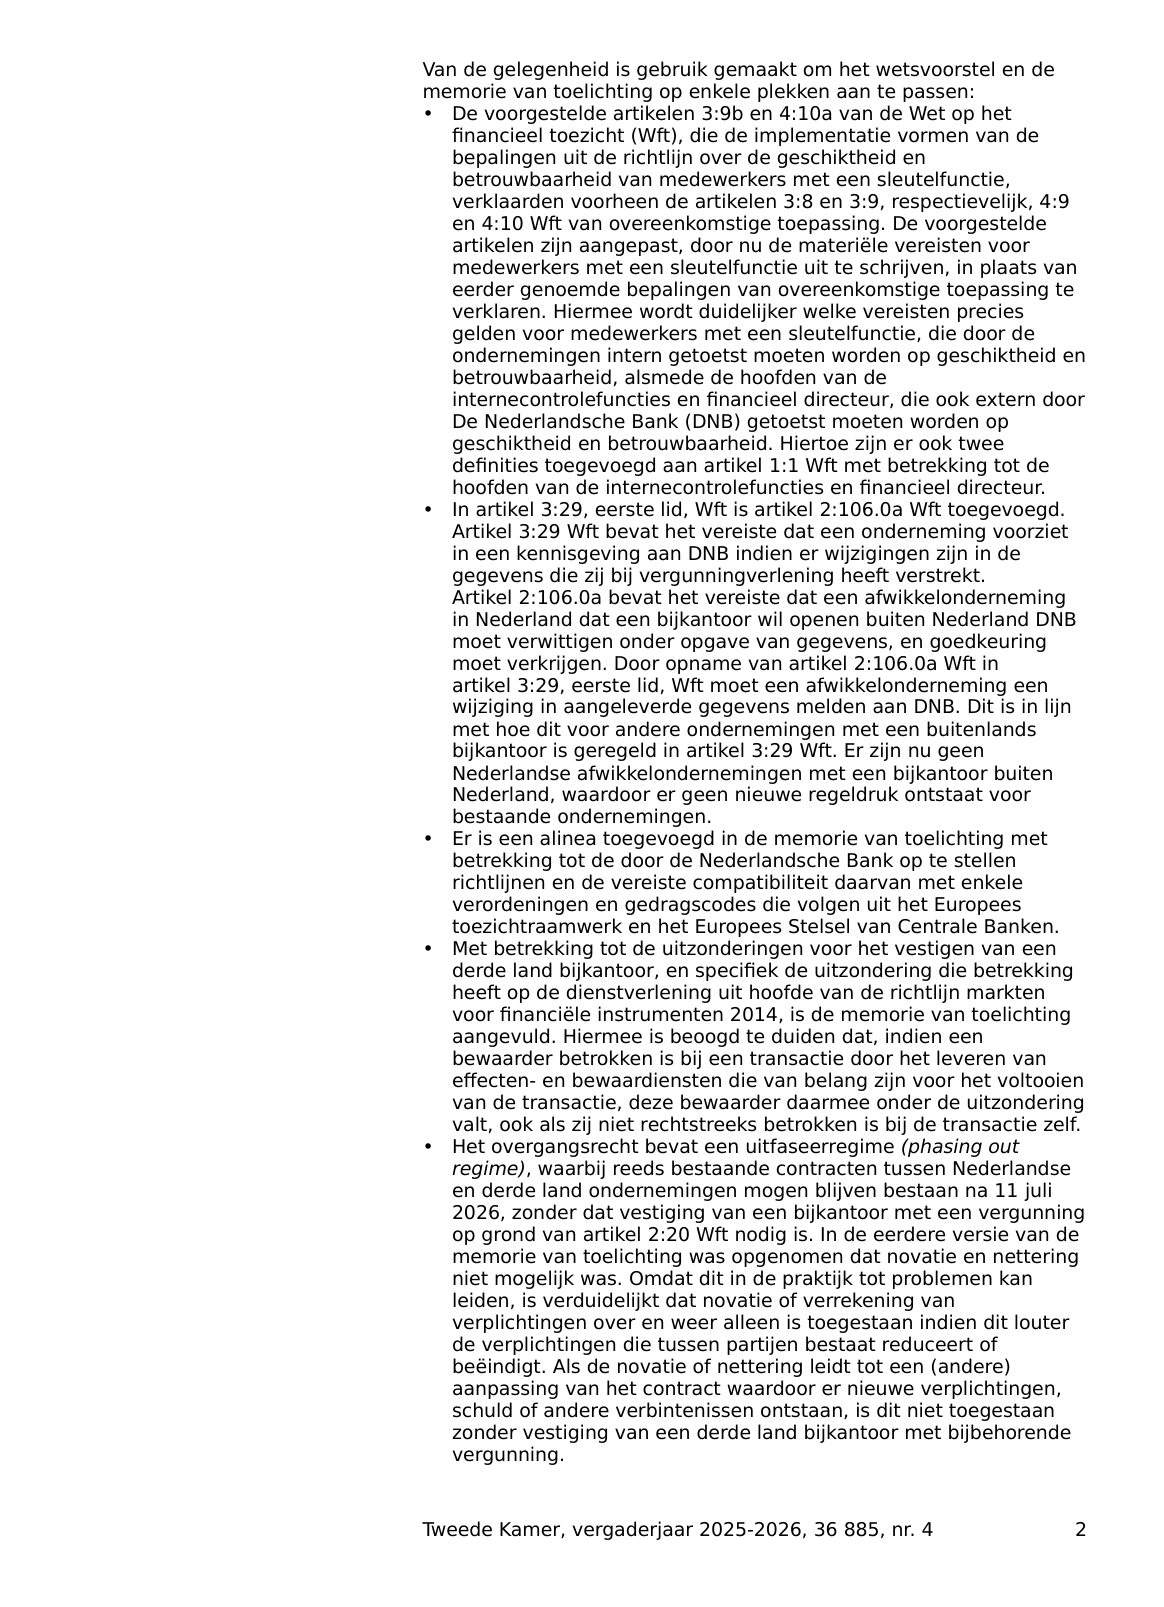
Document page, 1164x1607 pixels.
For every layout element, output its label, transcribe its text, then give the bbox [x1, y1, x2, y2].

text • Er is een alinea toegevoegd in de memorie van toelichting met betrekking tot de door de Nederlandsche Bank op te stellen richtlijnen en de vereiste compatibiliteit daarvan met enkele verordeningen en gedragscodes die volgen uit het Europees toezichtraamwerk en het Europees Stelsel van Centrale Banken. [422, 828, 1087, 938]
text • Met betrekking tot de uitzonderingen voor het vestigen van een derde land bijkantoor, en specifiek de uitzondering die betrekking heeft op de dienstverlening uit hoofde van de richtlijn markten voor financiële instrumenten 2014, is de memorie van toelichting aangevuld. Hiermee is beoogd te duiden dat, indien een bewaarder betrokken is bij een transactie door het leveren van effecten- en bewaardiensten die van belang zijn voor het voltooien van de transactie, deze bewaarder daarmee onder de uitzondering valt, ook als zij niet rechtstreeks betrokken is bij de transactie zelf. [422, 938, 1087, 1136]
text • De voorgestelde artikelen 3:9b en 4:10a van de Wet op het financieel toezicht (Wft), die de implementatie vormen van de bepalingen uit de richtlijn over de geschiktheid en betrouwbaarheid van medewerkers met een sleutelfunctie, verklaarden voorheen de artikelen 3:8 en 3:9, respectievelijk, 4:9 en 4:10 Wft van overeenkomstige toepassing. De voorgestelde artikelen zijn aangepast, door nu de materiële vereisten voor medewerkers met een sleutelfunctie uit te schrijven, in plaats van eerder genoemde bepalingen van overeenkomstige toepassing te verklaren. Hiermee wordt duidelijker welke vereisten precies gelden voor medewerkers met een sleutelfunctie, die door de ondernemingen intern getoetst moeten worden op geschiktheid en betrouwbaarheid, alsmede de hoofden van de internecontrolefuncties en financieel directeur, die ook extern door De Nederlandsche Bank (DNB) getoetst moeten worden op geschiktheid en betrouwbaarheid. Hiertoe zijn er ook twee definities toegevoegd aan artikel 1:1 Wft met betrekking tot de hoofden van de internecontrolefuncties en financieel directeur. [422, 103, 1087, 499]
text • In artikel 3:29, eerste lid, Wft is artikel 2:106.0a Wft toegevoegd. Artikel 3:29 Wft bevat het vereiste dat een onderneming voorziet in een kennisgeving aan DNB indien er wijzigingen zijn in de gegevens die zij bij vergunningverlening heeft verstrekt. Artikel 2:106.0a bevat het vereiste dat een afwikkelonderneming in Nederland dat een bijkantoor wil openen buiten Nederland DNB moet verwittigen onder opgave van gegevens, en goedkeuring moet verkrijgen. Door opname van artikel 2:106.0a Wft in artikel 3:29, eerste lid, Wft moet een afwikkelonderneming een wijziging in aangeleverde gegevens melden aan DNB. Dit is in lijn met hoe dit voor andere ondernemingen met een buitenlands bijkantoor is geregeld in artikel 3:29 Wft. Er zijn nu geen Nederlandse afwikkelondernemingen met een bijkantoor buiten Nederland, waardoor er geen nieuwe regeldruk ontstaat voor bestaande ondernemingen. [422, 499, 1087, 828]
text • Het overgangsrecht bevat een uitfaseerregime (phasing out regime), waarbij reeds bestaande contracten tussen Nederlandse en derde land ondernemingen mogen blijven bestaan na 11 juli 2026, zonder dat vestiging van een bijkantoor met een vergunning op grond van artikel 2:20 Wft nodig is. In de eerdere versie van de memorie van toelichting was opgenomen dat novatie en nettering niet mogelijk was. Omdat dit in de praktijk tot problemen kan leiden, is verduidelijkt dat novatie of verrekening van verplichtingen over en weer alleen is toegestaan indien dit louter de verplichtingen die tussen partijen bestaat reduceert of beëindigt. Als de novatie of nettering leidt tot een (andere) aanpassing van het contract waardoor er nieuwe verplichtingen, schuld of andere verbintenissen ontstaan, is dit niet toegestaan zonder vestiging van een derde land bijkantoor met bijbehorende vergunning. [422, 1136, 1087, 1466]
text Van de gelegenheid is gebruik gemaakt om het wetsvoorstel en de memorie van toelichting op enkele plekken aan te passen: [422, 59, 1087, 103]
